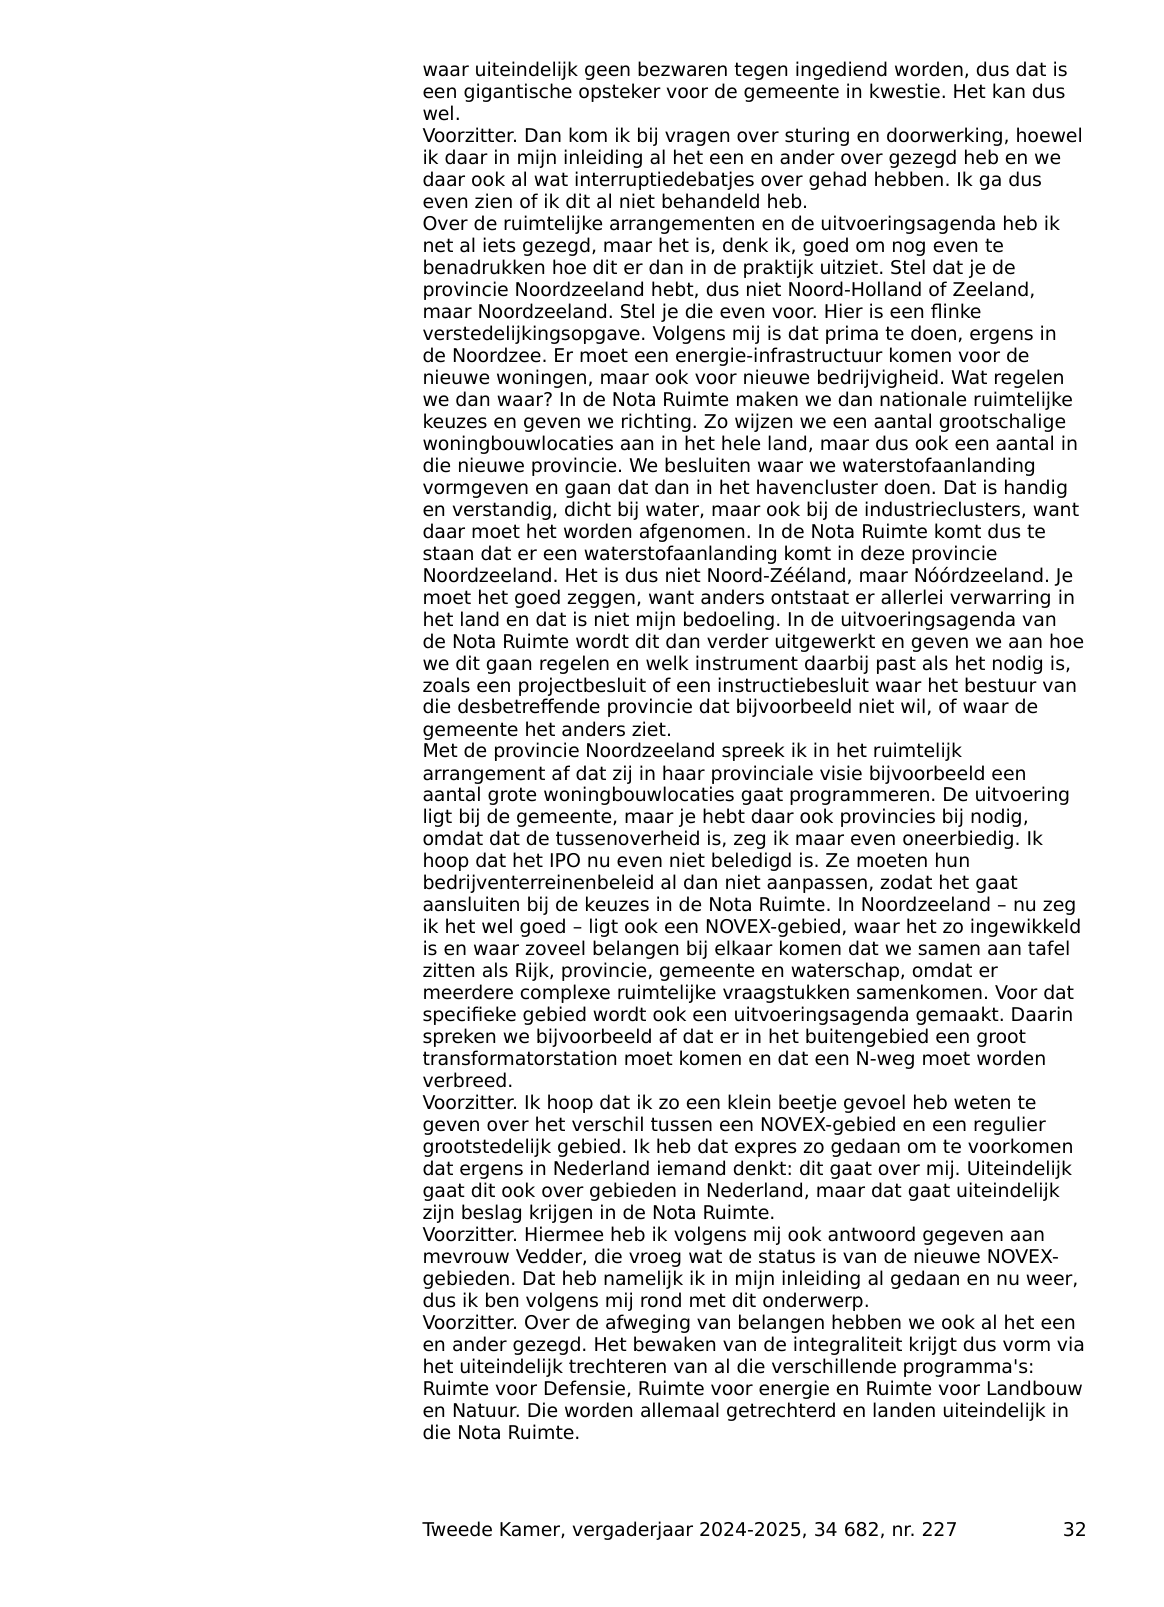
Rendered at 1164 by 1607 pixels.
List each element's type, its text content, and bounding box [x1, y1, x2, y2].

text Met de provincie Noordzeeland spreek ik in het ruimtelijk arrangement af dat zij in haar provinciale visie bijvoorbeeld een aantal grote woningbouwlocaties gaat programmeren. De uitvoering ligt bij de gemeente, maar je hebt daar ook provincies bij nodig, omdat dat de tussenoverheid is, zeg ik maar even oneerbiedig. Ik hoop dat het IPO nu even niet beledigd is. Ze moeten hun bedrijventerreinenbeleid al dan niet aanpassen, zodat het gaat aansluiten bij de keuzes in de Nota Ruimte. In Noordzeeland – nu zeg ik het wel goed – ligt ook een NOVEX-gebied, waar het zo ingewikkeld is en waar zoveel belangen bij elkaar komen dat we samen aan tafel zitten als Rijk, provincie, gemeente en waterschap, omdat er meerdere complexe ruimtelijke vraagstukken samenkomen. Voor dat specifieke gebied wordt ook een uitvoeringsagenda gemaakt. Daarin spreken we bijvoorbeeld af dat er in het buitengebied een groot transformatorstation moet komen en dat een N-weg moet worden verbreed. [422, 740, 1087, 1092]
text Over de ruimtelijke arrangementen en de uitvoeringsagenda heb ik net al iets gezegd, maar het is, denk ik, goed om nog even te benadrukken hoe dit er dan in de praktijk uitziet. Stel dat je de provincie Noordzeeland hebt, dus niet Noord-Holland of Zeeland, maar Noordzeeland. Stel je die even voor. Hier is een flinke verstedelijkingsopgave. Volgens mij is dat prima te doen, ergens in de Noordzee. Er moet een energie-infrastructuur komen voor de nieuwe woningen, maar ook voor nieuwe bedrijvigheid. Wat regelen we dan waar? In de Nota Ruimte maken we dan nationale ruimtelijke keuzes en geven we richting. Zo wijzen we een aantal grootschalige woningbouwlocaties aan in het hele land, maar dus ook een aantal in die nieuwe provincie. We besluiten waar we waterstofaanlanding vormgeven en gaan dat dan in het havencluster doen. Dat is handig en verstandig, dicht bij water, maar ook bij de industrieclusters, want daar moet het worden afgenomen. In de Nota Ruimte komt dus te staan dat er een waterstofaanlanding komt in deze provincie Noordzeeland. Het is dus niet Noord-Zééland, maar Nóórdzeeland. Je moet het goed zeggen, want anders ontstaat er allerlei verwarring in het land en dat is niet mijn bedoeling. In de uitvoeringsagenda van de Nota Ruimte wordt dit dan verder uitgewerkt en geven we aan hoe we dit gaan regelen en welk instrument daarbij past als het nodig is, zoals een projectbesluit of een instructiebesluit waar het bestuur van die desbetreffende provincie dat bijvoorbeeld niet wil, of waar de gemeente het anders ziet. [422, 213, 1087, 740]
text Voorzitter. Hiermee heb ik volgens mij ook antwoord gegeven aan mevrouw Vedder, die vroeg wat de status is van de nieuwe NOVEX-gebieden. Dat heb namelijk ik in mijn inleiding al gedaan en nu weer, dus ik ben volgens mij rond met dit onderwerp. [422, 1224, 1087, 1312]
text waar uiteindelijk geen bezwaren tegen ingediend worden, dus dat is een gigantische opsteker voor de gemeente in kwestie. Het kan dus wel. [422, 59, 1087, 125]
text Voorzitter. Over de afweging van belangen hebben we ook al het een en ander gezegd. Het bewaken van de integraliteit krijgt dus vorm via het uiteindelijk trechteren van al die verschillende programma's: Ruimte voor Defensie, Ruimte voor energie en Ruimte voor Landbouw en Natuur. Die worden allemaal getrechterd en landen uiteindelijk in die Nota Ruimte. [422, 1312, 1087, 1444]
text Voorzitter. Dan kom ik bij vragen over sturing en doorwerking, hoewel ik daar in mijn inleiding al het een en ander over gezegd heb en we daar ook al wat interruptiedebatjes over gehad hebben. Ik ga dus even zien of ik dit al niet behandeld heb. [422, 125, 1087, 213]
text Voorzitter. Ik hoop dat ik zo een klein beetje gevoel heb weten te geven over het verschil tussen een NOVEX-gebied en een regulier grootstedelijk gebied. Ik heb dat expres zo gedaan om te voorkomen dat ergens in Nederland iemand denkt: dit gaat over mij. Uiteindelijk gaat dit ook over gebieden in Nederland, maar dat gaat uiteindelijk zijn beslag krijgen in de Nota Ruimte. [422, 1092, 1087, 1224]
